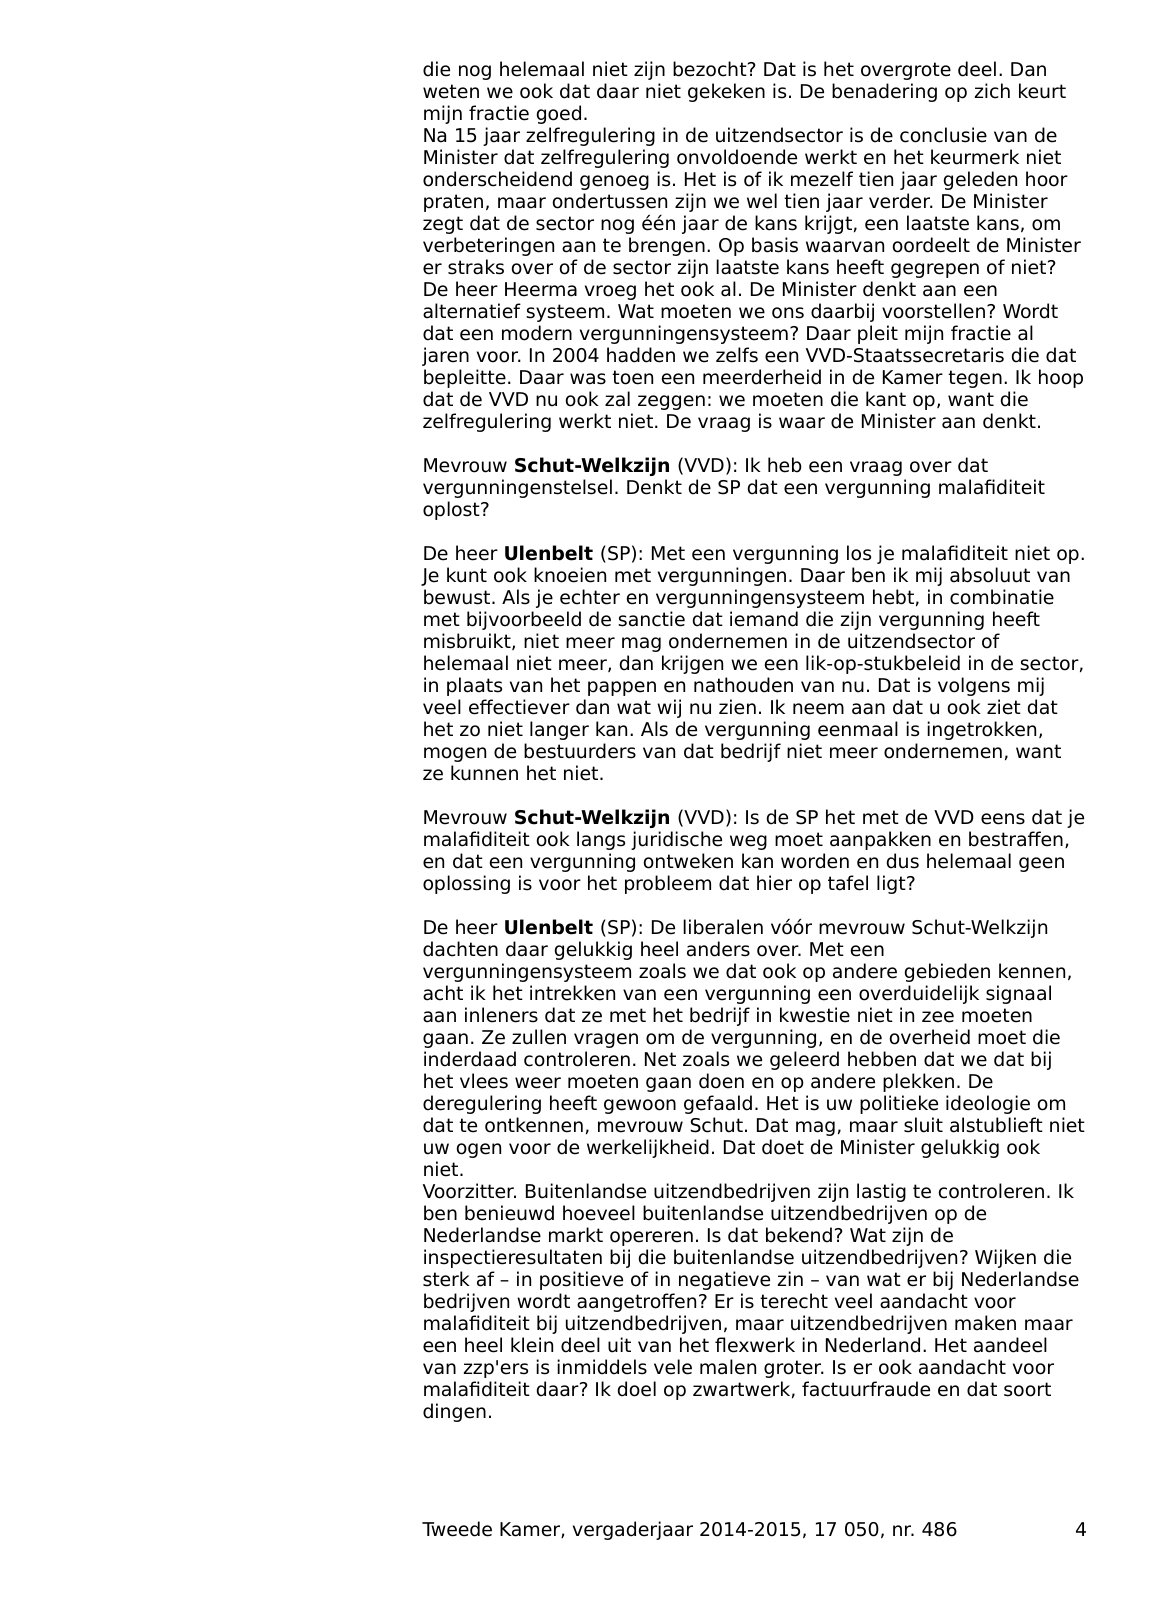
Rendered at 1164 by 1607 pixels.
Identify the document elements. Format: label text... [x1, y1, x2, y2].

text Mevrouw Schut-Welkzijn (VVD): Ik heb een vraag over dat vergunningenstelsel. Denkt de SP dat een vergunning malafiditeit oplost? [422, 455, 1087, 521]
text Voorzitter. Buitenlandse uitzendbedrijven zijn lastig te controleren. Ik ben benieuwd hoeveel buitenlandse uitzendbedrijven op de Nederlandse markt opereren. Is dat bekend? Wat zijn de inspectieresultaten bij die buitenlandse uitzendbedrijven? Wijken die sterk af – in positieve of in negatieve zin – van wat er bij Nederlandse bedrijven wordt aangetroffen? Er is terecht veel aandacht voor malafiditeit bij uitzendbedrijven, maar uitzendbedrijven maken maar een heel klein deel uit van het flexwerk in Nederland. Het aandeel van zzp'ers is inmiddels vele malen groter. Is er ook aandacht voor malafiditeit daar? Ik doel op zwartwerk, factuurfraude en dat soort dingen. [422, 1181, 1087, 1423]
text die nog helemaal niet zijn bezocht? Dat is het overgrote deel. Dan weten we ook dat daar niet gekeken is. De benadering op zich keurt mijn fractie goed. [422, 59, 1087, 125]
text Mevrouw Schut-Welkzijn (VVD): Is de SP het met de VVD eens dat je malafiditeit ook langs juridische weg moet aanpakken en bestraffen, en dat een vergunning ontweken kan worden en dus helemaal geen oplossing is voor het probleem dat hier op tafel ligt? [422, 807, 1087, 895]
text De heer Ulenbelt (SP): Met een vergunning los je malafiditeit niet op. Je kunt ook knoeien met vergunningen. Daar ben ik mij absoluut van bewust. Als je echter en vergunningensysteem hebt, in combinatie met bijvoorbeeld de sanctie dat iemand die zijn vergunning heeft misbruikt, niet meer mag ondernemen in de uitzendsector of helemaal niet meer, dan krijgen we een lik-op-stukbeleid in de sector, in plaats van het pappen en nathouden van nu. Dat is volgens mij veel effectiever dan wat wij nu zien. Ik neem aan dat u ook ziet dat het zo niet langer kan. Als de vergunning eenmaal is ingetrokken, mogen de bestuurders van dat bedrijf niet meer ondernemen, want ze kunnen het niet. [422, 543, 1087, 785]
text De heer Ulenbelt (SP): De liberalen vóór mevrouw Schut-Welkzijn dachten daar gelukkig heel anders over. Met een vergunningensysteem zoals we dat ook op andere gebieden kennen, acht ik het intrekken van een vergunning een overduidelijk signaal aan inleners dat ze met het bedrijf in kwestie niet in zee moeten gaan. Ze zullen vragen om de vergunning, en de overheid moet die inderdaad controleren. Net zoals we geleerd hebben dat we dat bij het vlees weer moeten gaan doen en op andere plekken. De deregulering heeft gewoon gefaald. Het is uw politieke ideologie om dat te ontkennen, mevrouw Schut. Dat mag, maar sluit alstublieft niet uw ogen voor de werkelijkheid. Dat doet de Minister gelukkig ook niet. [422, 917, 1087, 1181]
text Na 15 jaar zelfregulering in de uitzendsector is de conclusie van de Minister dat zelfregulering onvoldoende werkt en het keurmerk niet onderscheidend genoeg is. Het is of ik mezelf tien jaar geleden hoor praten, maar ondertussen zijn we wel tien jaar verder. De Minister zegt dat de sector nog één jaar de kans krijgt, een laatste kans, om verbeteringen aan te brengen. Op basis waarvan oordeelt de Minister er straks over of de sector zijn laatste kans heeft gegrepen of niet? De heer Heerma vroeg het ook al. De Minister denkt aan een alternatief systeem. Wat moeten we ons daarbij voorstellen? Wordt dat een modern vergunningensysteem? Daar pleit mijn fractie al jaren voor. In 2004 hadden we zelfs een VVD-Staatssecretaris die dat bepleitte. Daar was toen een meerderheid in de Kamer tegen. Ik hoop dat de VVD nu ook zal zeggen: we moeten die kant op, want die zelfregulering werkt niet. De vraag is waar de Minister aan denkt. [422, 125, 1087, 433]
